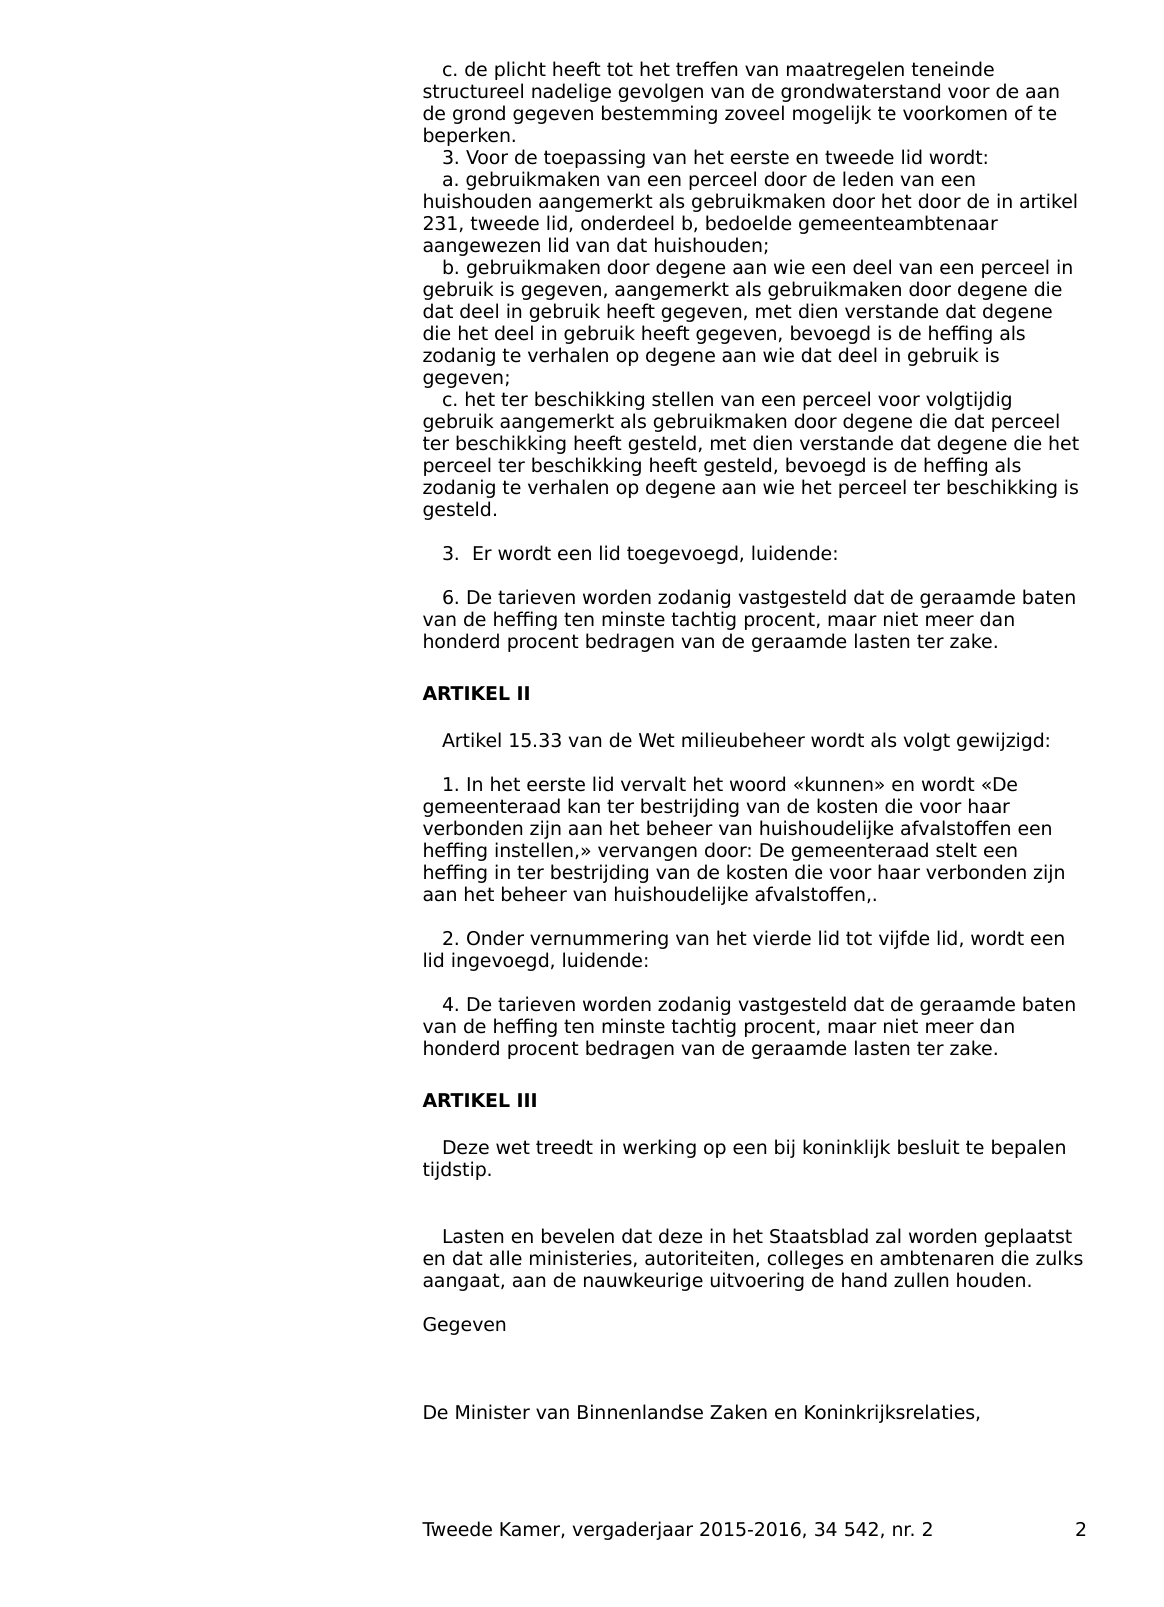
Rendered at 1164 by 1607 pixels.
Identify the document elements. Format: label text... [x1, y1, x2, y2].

text 3. Voor de toepassing van het eerste en tweede lid wordt: [422, 147, 1087, 169]
text Artikel 15.33 van de Wet milieubeheer wordt als volgt gewijzigd: [422, 730, 1087, 752]
text a. gebruikmaken van een perceel door de leden van een huishouden aangemerkt als gebruikmaken door het door de in artikel 231, tweede lid, onderdeel b, bedoelde gemeenteambtenaar aangewezen lid van dat huishouden; [422, 169, 1087, 257]
text b. gebruikmaken door degene aan wie een deel van een perceel in gebruik is gegeven, aangemerkt als gebruikmaken door degene die dat deel in gebruik heeft gegeven, met dien verstande dat degene die het deel in gebruik heeft gegeven, bevoegd is de heffing als zodanig te verhalen op degene aan wie dat deel in gebruik is gegeven; [422, 257, 1087, 389]
text 3. Er wordt een lid toegevoegd, luidende: [422, 543, 1087, 565]
text c. de plicht heeft tot het treffen van maatregelen teneinde structureel nadelige gevolgen van de grondwaterstand voor de aan de grond gegeven bestemming zoveel mogelijk te voorkomen of te beperken. [422, 59, 1087, 147]
text Lasten en bevelen dat deze in het Staatsblad zal worden geplaatst en dat alle ministeries, autoriteiten, colleges en ambtenaren die zulks aangaat, aan de nauwkeurige uitvoering de hand zullen houden. [422, 1226, 1087, 1291]
text 1. In het eerste lid vervalt het woord «kunnen» en wordt «De gemeenteraad kan ter bestrijding van de kosten die voor haar verbonden zijn aan het beheer van huishoudelijke afvalstoffen een heffing instellen,» vervangen door: De gemeenteraad stelt een heffing in ter bestrijding van de kosten die voor haar verbonden zijn aan het beheer van huishoudelijke afvalstoffen,. [422, 774, 1087, 906]
text De Minister van Binnenlandse Zaken en Koninkrijksrelaties, [422, 1402, 1087, 1424]
text Deze wet treedt in werking op een bij koninklijk besluit te bepalen tijdstip. [422, 1137, 1087, 1181]
text Gegeven [422, 1314, 1087, 1336]
text 2. Onder vernummering van het vierde lid tot vijfde lid, wordt een lid ingevoegd, luidende: [422, 928, 1087, 972]
text 6. De tarieven worden zodanig vastgesteld dat de geraamde baten van de heffing ten minste tachtig procent, maar niet meer dan honderd procent bedragen van de geraamde lasten ter zake. [422, 587, 1087, 653]
text c. het ter beschikking stellen van een perceel voor volgtijdig gebruik aangemerkt als gebruikmaken door degene die dat perceel ter beschikking heeft gesteld, met dien verstande dat degene die het perceel ter beschikking heeft gesteld, bevoegd is de heffing als zodanig te verhalen op degene aan wie het perceel ter beschikking is gesteld. [422, 389, 1087, 521]
text 4. De tarieven worden zodanig vastgesteld dat de geraamde baten van de heffing ten minste tachtig procent, maar niet meer dan honderd procent bedragen van de geraamde lasten ter zake. [422, 994, 1087, 1060]
subtitle ARTIKEL II [422, 683, 1087, 705]
subtitle ARTIKEL III [422, 1090, 1087, 1112]
